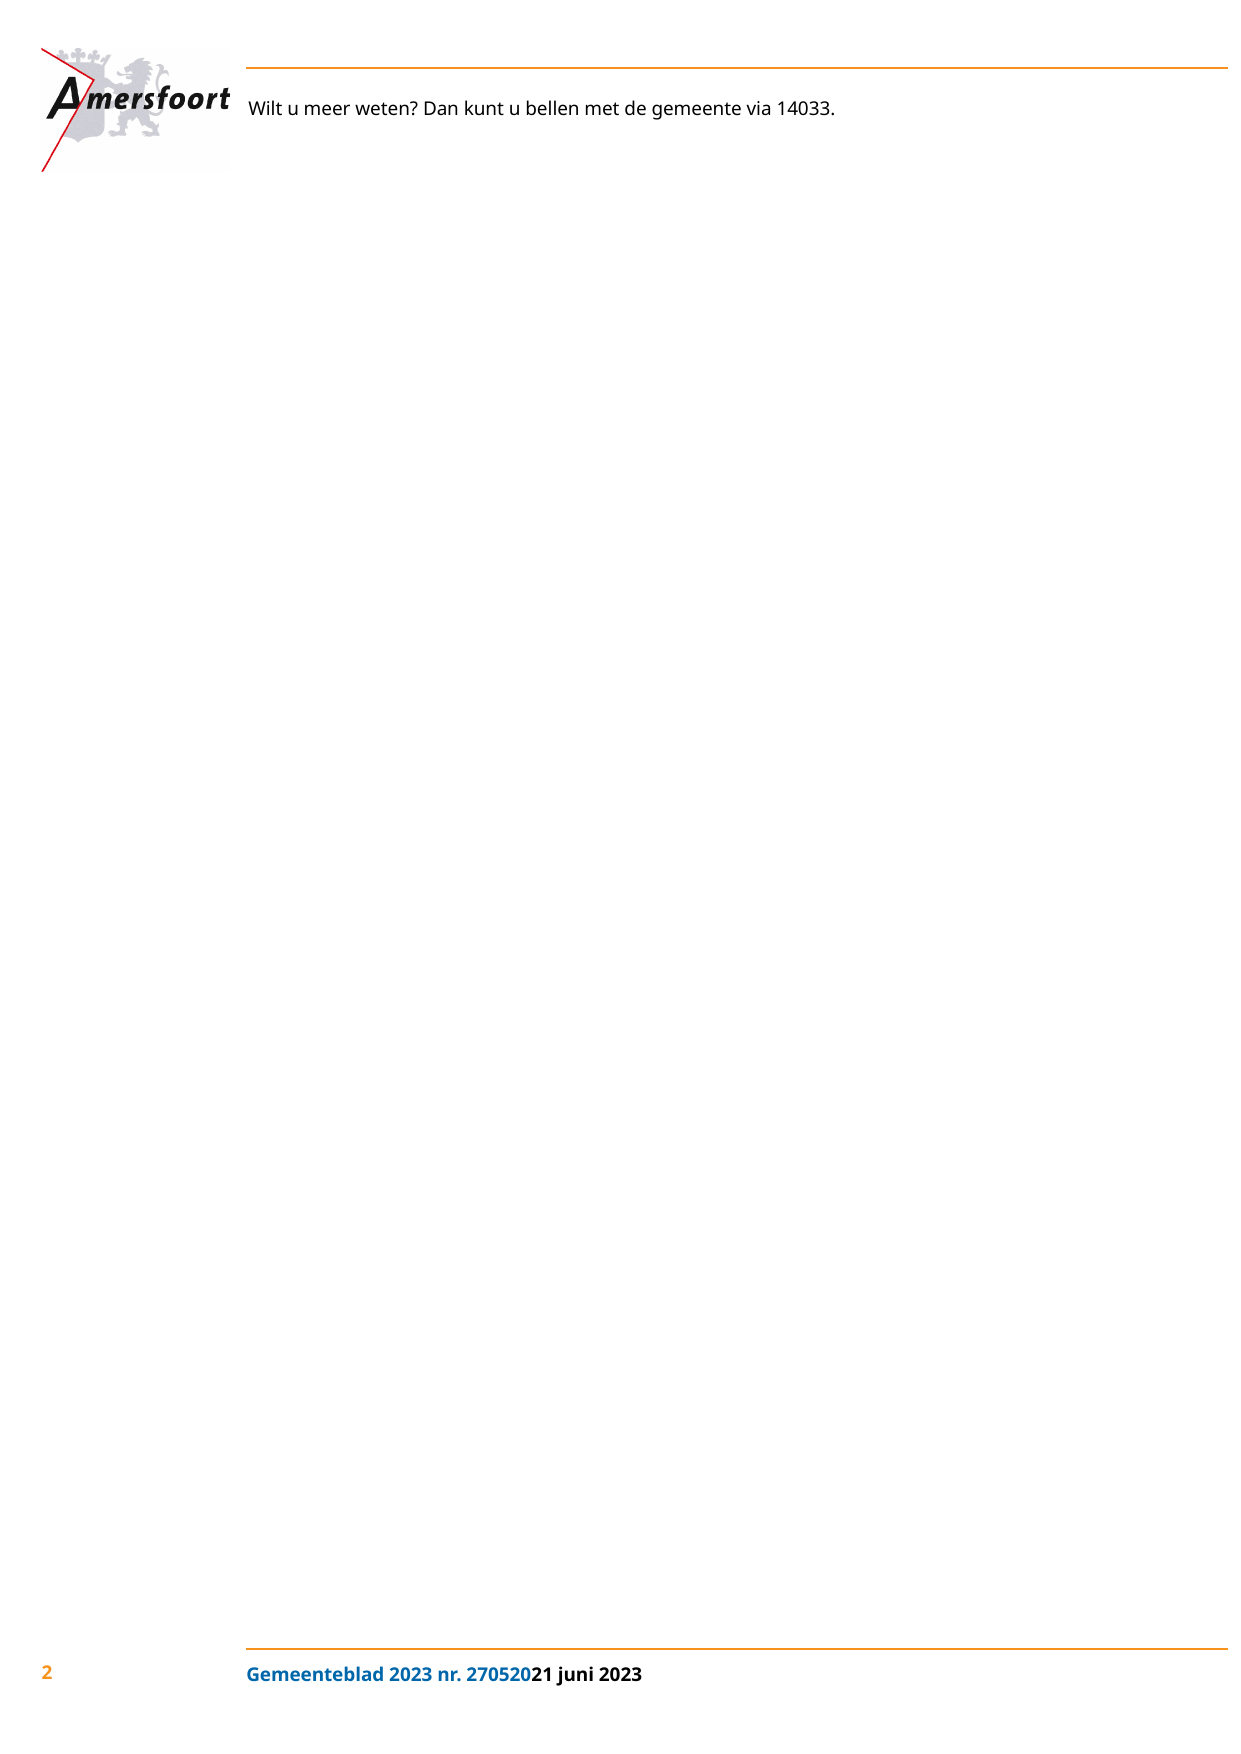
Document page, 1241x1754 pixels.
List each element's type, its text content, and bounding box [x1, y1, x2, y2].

picture [41, 47, 231, 172]
text Wilt u meer weten? Dan kunt u bellen met de gemeente via 14033. [248, 95, 1152, 121]
